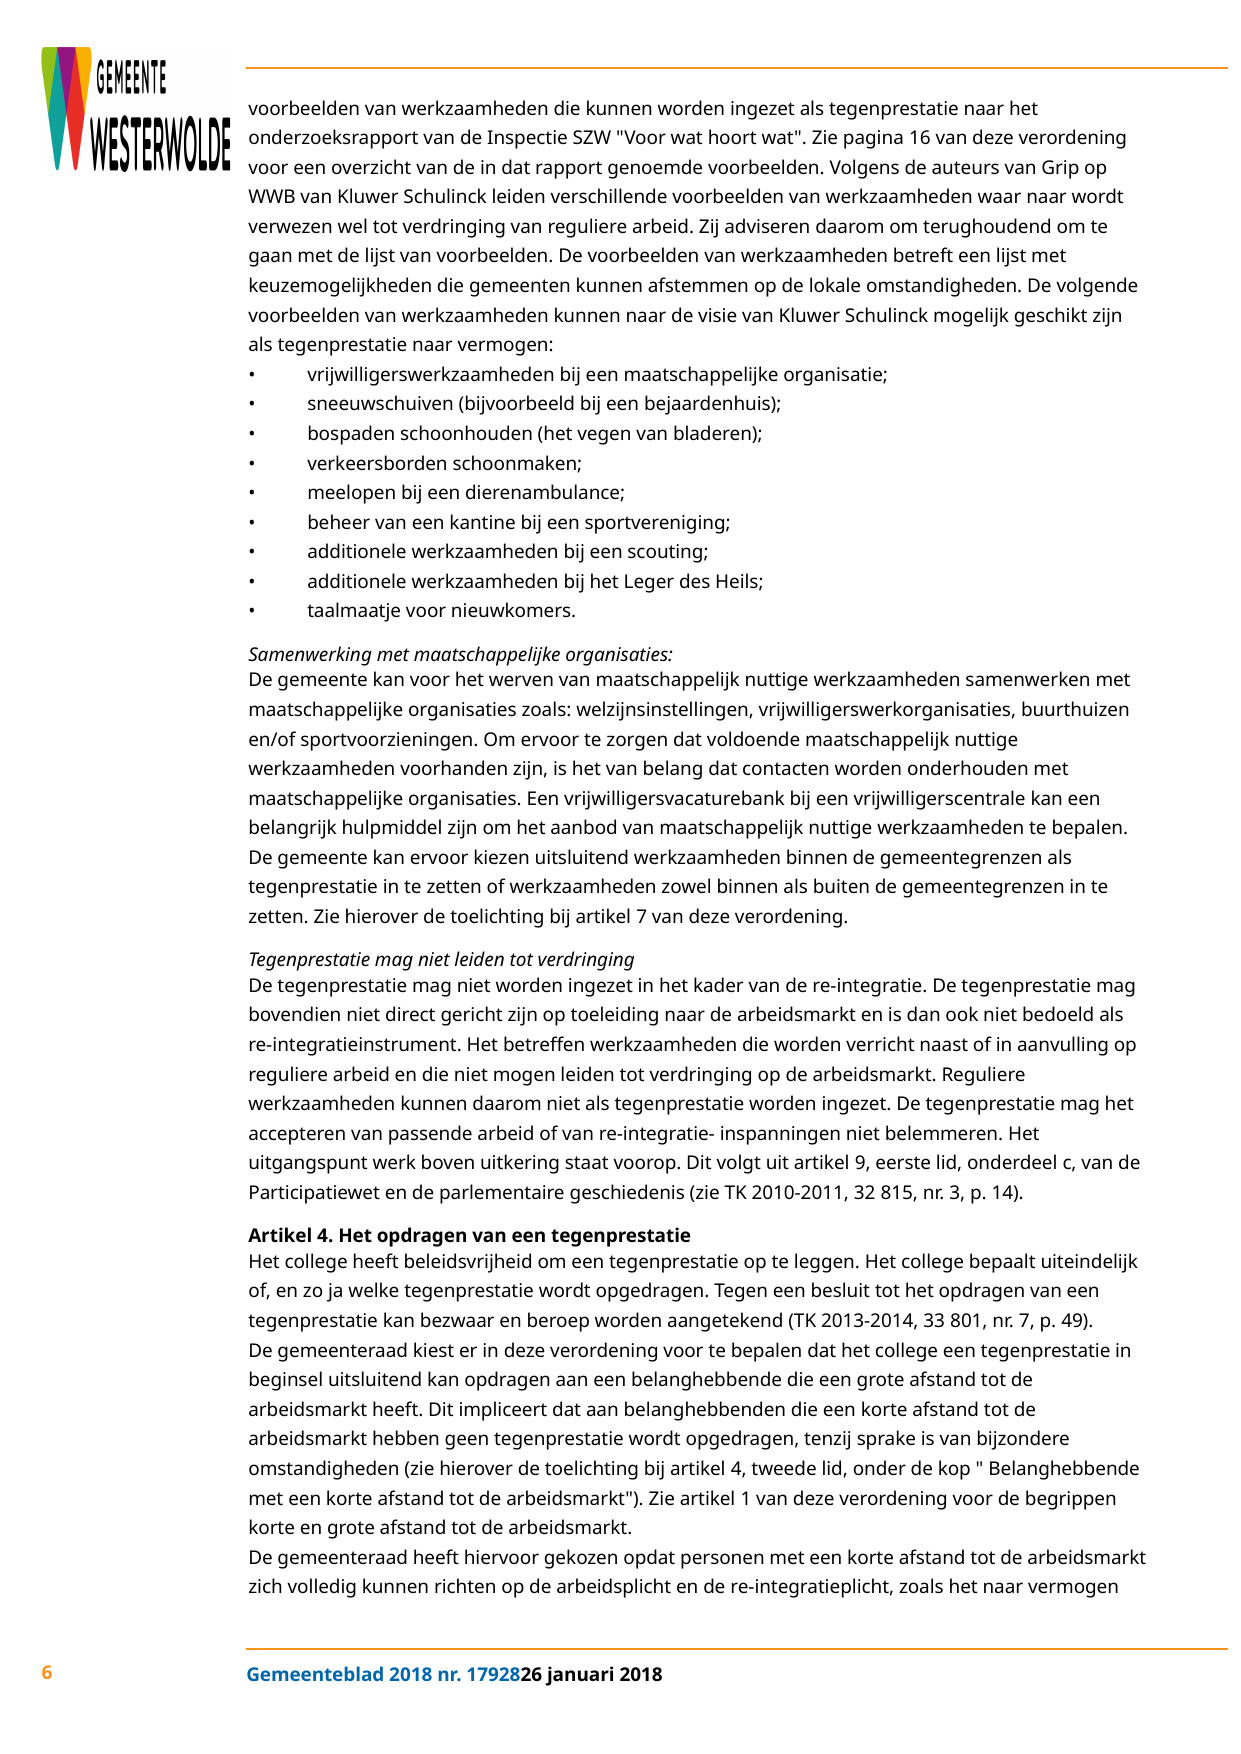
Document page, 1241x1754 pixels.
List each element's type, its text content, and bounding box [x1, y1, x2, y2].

list beheer van een kantine bij een sportvereniging; [248, 509, 1152, 535]
list taalmaatje voor nieuwkomers. [248, 598, 1152, 623]
text Samenwerking met maatschappelijke organisaties: [248, 641, 1152, 667]
text Artikel 4. Het opdragen van een tegenprestatie [248, 1222, 1152, 1248]
text voorbeelden van werkzaamheden die kunnen worden ingezet als tegenprestatie naar het onderzoeksrapport van de Inspectie SZW "Voor wat hoort wat". Zie pagina 16 van deze verordening voor een overzicht van de in dat rapport genoemde voorbeelden. Volgens de auteurs van Grip op WWB van Kluwer Schulinck leiden verschillende voorbeelden van werkzaamheden waar naar wordt verwezen wel tot verdringing van reguliere arbeid. Zij adviseren daarom om terughoudend om te gaan met de lijst van voorbeelden. De voorbeelden van werkzaamheden betreft een lijst met keuzemogelijkheden die gemeenten kunnen afstemmen op de lokale omstandigheden. De volgende voorbeelden van werkzaamheden kunnen naar de visie van Kluwer Schulinck mogelijk geschikt zijn als tegenprestatie naar vermogen: [248, 95, 1152, 357]
list additionele werkzaamheden bij een scouting; [248, 538, 1152, 564]
list sneeuwschuiven (bijvoorbeeld bij een bejaardenhuis); [248, 391, 1152, 416]
text De gemeenteraad kiest er in deze verordening voor te bepalen dat het college een tegenprestatie in beginsel uitsluitend kan opdragen aan een belanghebbende die een grote afstand tot de arbeidsmarkt heeft. Dit impliceert dat aan belanghebbenden die een korte afstand tot de arbeidsmarkt hebben geen tegenprestatie wordt opgedragen, tenzij sprake is van bijzondere omstandigheden (zie hierover de toelichting bij artikel 4, tweede lid, onder de kop " Belanghebbende met een korte afstand tot de arbeidsmarkt"). Zie artikel 1 van deze verordening voor de begrippen korte en grote afstand tot de arbeidsmarkt. [248, 1337, 1152, 1540]
text De tegenprestatie mag niet worden ingezet in het kader van de re-integratie. De tegenprestatie mag bovendien niet direct gericht zijn op toeleiding naar de arbeidsmarkt en is dan ook niet bedoeld als re-integratieinstrument. Het betreffen werkzaamheden die worden verricht naast of in aanvulling op reguliere arbeid en die niet mogen leiden tot verdringing op de arbeidsmarkt. Reguliere werkzaamheden kunnen daarom niet als tegenprestatie worden ingezet. De tegenprestatie mag het accepteren van passende arbeid of van re-integratie- inspanningen niet belemmeren. Het uitgangspunt werk boven uitkering staat voorop. Dit volgt uit artikel 9, eerste lid, onderdeel c, van de Participatiewet en de parlementaire geschiedenis (zie TK 2010-2011, 32 815, nr. 3, p. 14). [248, 972, 1152, 1205]
list additionele werkzaamheden bij het Leger des Heils; [248, 568, 1152, 594]
text De gemeenteraad heeft hiervoor gekozen opdat personen met een korte afstand tot de arbeidsmarkt zich volledig kunnen richten op de arbeidsplicht en de re-integratieplicht, zoals het naar vermogen [248, 1544, 1152, 1599]
list bospaden schoonhouden (het vegen van bladeren); [248, 420, 1152, 446]
text Het college heeft beleidsvrijheid om een tegenprestatie op te leggen. Het college bepaalt uiteindelijk of, en zo ja welke tegenprestatie wordt opgedragen. Tegen een besluit tot het opdragen van een tegenprestatie kan bezwaar en beroep worden aangetekend (TK 2013-2014, 33 801, nr. 7, p. 49). [248, 1248, 1152, 1333]
text Tegenprestatie mag niet leiden tot verdringing [248, 946, 1152, 972]
list vrijwilligerswerkzaamheden bij een maatschappelijke organisatie; [248, 361, 1152, 387]
picture [41, 47, 231, 172]
list verkeersborden schoonmaken; [248, 450, 1152, 476]
list meelopen bij een dierenambulance; [248, 479, 1152, 505]
text De gemeente kan voor het werven van maatschappelijk nuttige werkzaamheden samenwerken met maatschappelijke organisaties zoals: welzijnsinstellingen, vrijwilligerswerkorganisaties, buurthuizen en/of sportvoorzieningen. Om ervoor te zorgen dat voldoende maatschappelijk nuttige werkzaamheden voorhanden zijn, is het van belang dat contacten worden onderhouden met maatschappelijke organisaties. Een vrijwilligersvacaturebank bij een vrijwilligerscentrale kan een belangrijk hulpmiddel zijn om het aanbod van maatschappelijk nuttige werkzaamheden te bepalen. De gemeente kan ervoor kiezen uitsluitend werkzaamheden binnen de gemeentegrenzen als tegenprestatie in te zetten of werkzaamheden zowel binnen als buiten de gemeentegrenzen in te zetten. Zie hierover de toelichting bij artikel 7 van deze verordening. [248, 667, 1152, 929]
